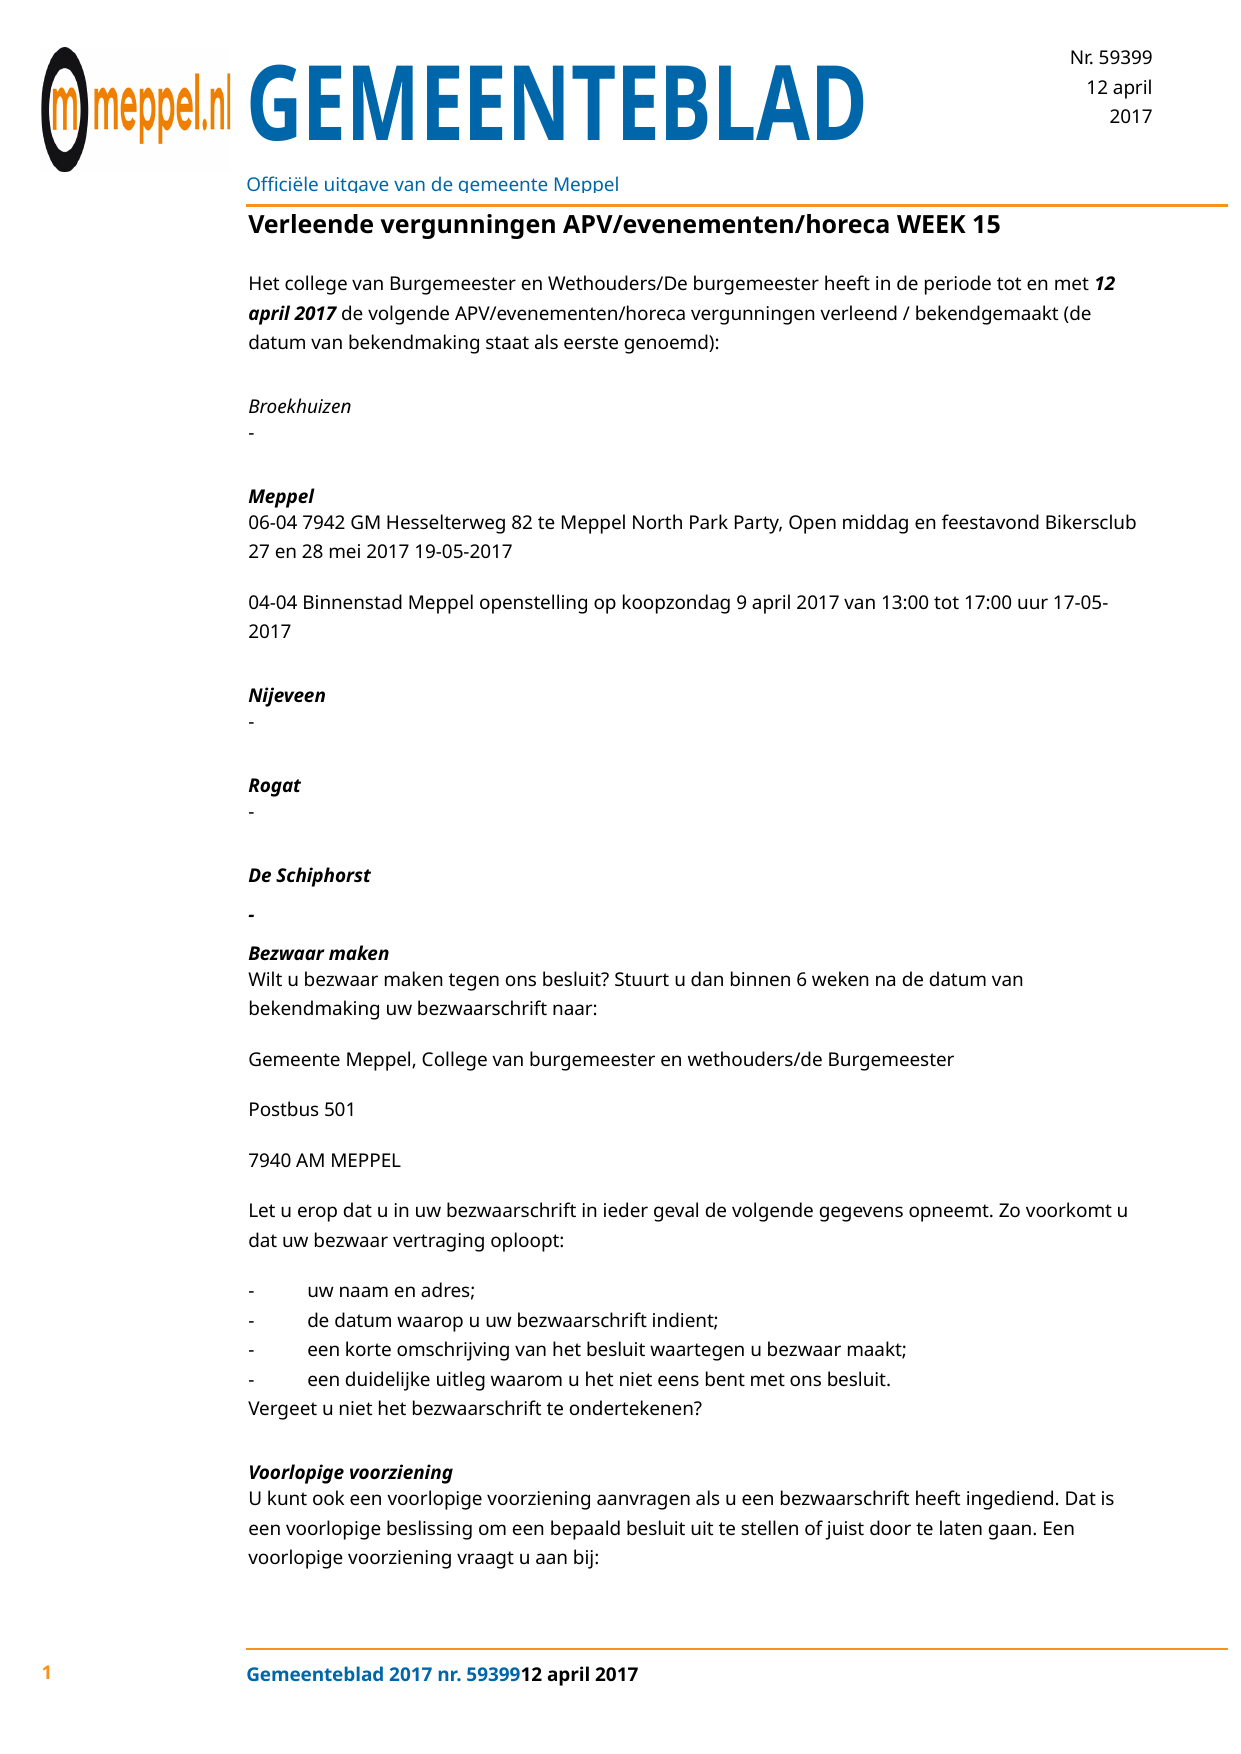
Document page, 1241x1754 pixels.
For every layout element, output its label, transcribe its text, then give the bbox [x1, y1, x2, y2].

text De Schiphorst [248, 862, 1152, 887]
text Vergeet u niet het bezwaarschrift te ondertekenen? [248, 1396, 1152, 1421]
text - [248, 419, 1152, 445]
text Meppel [248, 483, 1152, 509]
list een duidelijke uitleg waarom u het niet eens bent met ons besluit. [248, 1366, 1152, 1392]
list een korte omschrijving van het besluit waartegen u bezwaar maakt; [248, 1336, 1152, 1362]
text Postbus 501 [248, 1096, 1152, 1122]
text Rogat [248, 772, 1152, 798]
text - [248, 798, 1152, 823]
text Voorlopige voorziening [248, 1459, 1152, 1485]
text - [248, 708, 1152, 734]
list de datum waarop u uw bezwaarschrift indient; [248, 1307, 1152, 1333]
text Gemeente Meppel, College van burgemeester en wethouders/de Burgemeester [248, 1046, 1152, 1072]
text Bezwaar maken [248, 940, 1152, 966]
text - [248, 901, 1152, 927]
picture [41, 47, 231, 172]
text 7940 AM MEPPEL [248, 1147, 1152, 1173]
text Let u erop dat u in uw bezwaarschrift in ieder geval de volgende gegevens opneemt. Zo voorkomt u dat uw bezwaar vertraging oploopt: [248, 1197, 1152, 1253]
text Wilt u bezwaar maken tegen ons besluit? Stuurt u dan binnen 6 weken na de datum van bekendmaking uw bezwaarschrift naar: [248, 966, 1152, 1021]
text 04-04 Binnenstad Meppel openstelling op koopzondag 9 april 2017 van 13:00 tot 17:00 uur 17-05-2017 [248, 589, 1152, 644]
text Het college van Burgemeester en Wethouders/De burgemeester heeft in de periode tot en met 12 april 2017 de volgende APV/evenementen/horeca vergunningen verleend / bekendgemaakt (de datum van bekendmaking staat als eerste genoemd): [248, 270, 1152, 355]
text U kunt ook een voorlopige voorziening aanvragen als u een bezwaarschrift heeft ingediend. Dat is een voorlopige beslissing om een bepaald besluit uit te stellen of juist door te laten gaan. Een voorlopige voorziening vraagt u aan bij: [248, 1485, 1152, 1570]
text Nijeveen [248, 682, 1152, 708]
text 06-04 7942 GM Hesselterweg 82 te Meppel North Park Party, Open middag en feestavond Bikersclub 27 en 28 mei 2017 19-05-2017 [248, 509, 1152, 564]
text Verleende vergunningen APV/evenementen/horeca WEEK 15 [248, 207, 1152, 241]
text Broekhuizen [248, 393, 1152, 419]
list uw naam en adres; [248, 1277, 1152, 1303]
